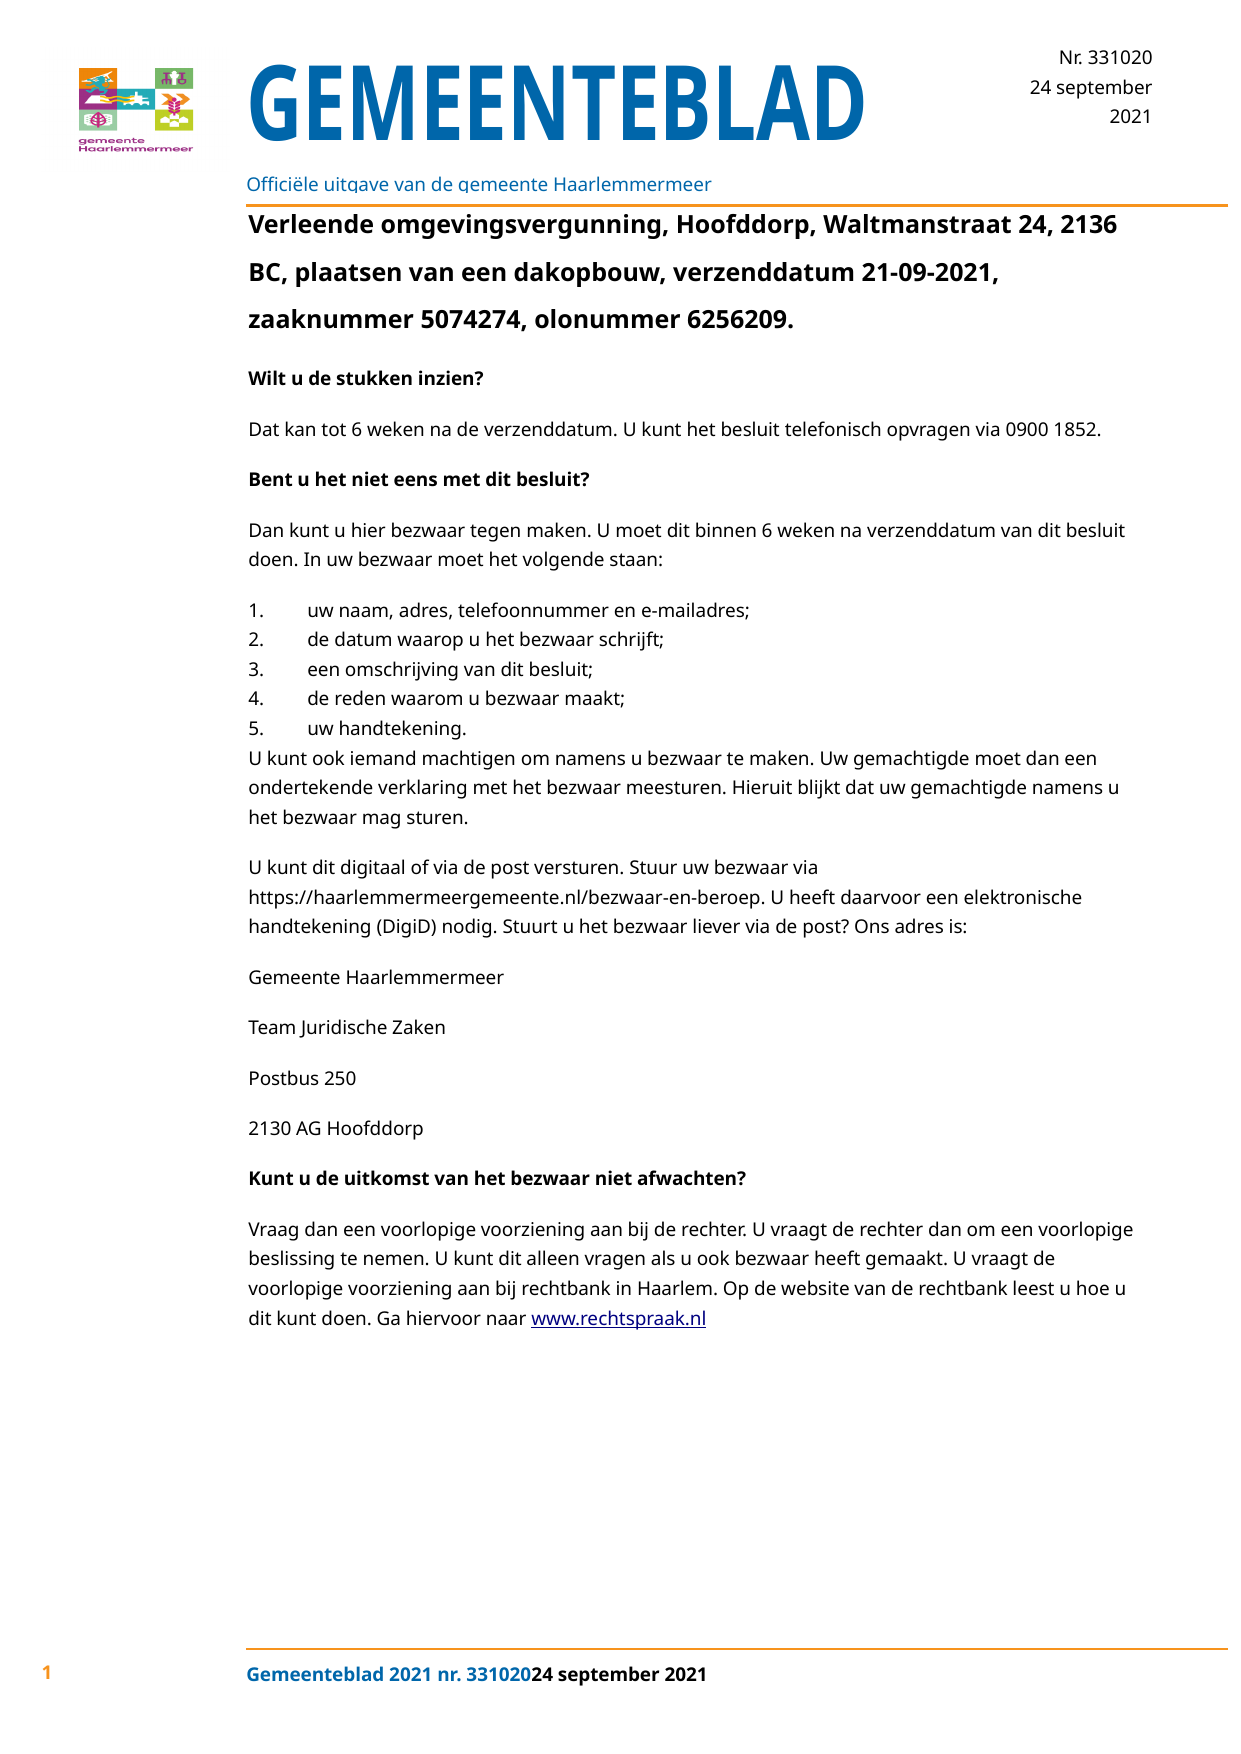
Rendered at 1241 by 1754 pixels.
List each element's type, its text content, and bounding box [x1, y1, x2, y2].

text Wilt u de stukken inzien? [248, 366, 1152, 391]
text Dat kan tot 6 weken na de verzenddatum. U kunt het besluit telefonisch opvragen via 0900 1852. [248, 416, 1152, 442]
text Vraag dan een voorlopige voorziening aan bij de rechter. U vraagt de rechter dan om een voorlopige beslissing te nemen. U kunt dit alleen vragen als u ook bezwaar heeft gemaakt. U vraagt de voorlopige voorziening aan bij rechtbank in Haarlem. Op de website van de rechtbank leest u hoe u dit kunt doen. Ga hiervoor naar www.rechtspraak.nl [248, 1216, 1152, 1330]
text Postbus 250 [248, 1065, 1152, 1090]
text Bent u het niet eens met dit besluit? [248, 466, 1152, 492]
list de reden waarom u bezwaar maakt; [248, 686, 1152, 711]
list een omschrijving van dit besluit; [248, 656, 1152, 682]
list de datum waarop u het bezwaar schrijft; [248, 626, 1152, 652]
text Verleende omgevingsvergunning, Hoofddorp, Waltmanstraat 24, 2136 BC, plaatsen van een dakopbouw, verzenddatum 21-09-2021, zaaknummer 5074274, olonummer 6256209. [248, 207, 1152, 336]
picture [41, 47, 231, 172]
text Gemeente Haarlemmermeer [248, 964, 1152, 989]
text Kunt u de uitkomst van het bezwaar niet afwachten? [248, 1166, 1152, 1191]
list uw naam, adres, telefoonnummer en e-mailadres; [248, 597, 1152, 622]
text U kunt dit digitaal of via de post versturen. Stuur uw bezwaar via https://haarlemmermeergemeente.nl/bezwaar-en-beroep. U heeft daarvoor een elektronische handtekening (DigiD) nodig. Stuurt u het bezwaar liever via de post? Ons adres is: [248, 854, 1152, 939]
text Dan kunt u hier bezwaar tegen maken. U moet dit binnen 6 weken na verzenddatum van dit besluit doen. In uw bezwaar moet het volgende staan: [248, 517, 1152, 572]
text U kunt ook iemand machtigen om namens u bezwaar te maken. Uw gemachtigde moet dan een ondertekende verklaring met het bezwaar meesturen. Hieruit blijkt dat uw gemachtigde namens u het bezwaar mag sturen. [248, 745, 1152, 829]
text Team Juridische Zaken [248, 1014, 1152, 1040]
list uw handtekening. [248, 715, 1152, 741]
text 2130 AG Hoofddorp [248, 1115, 1152, 1141]
